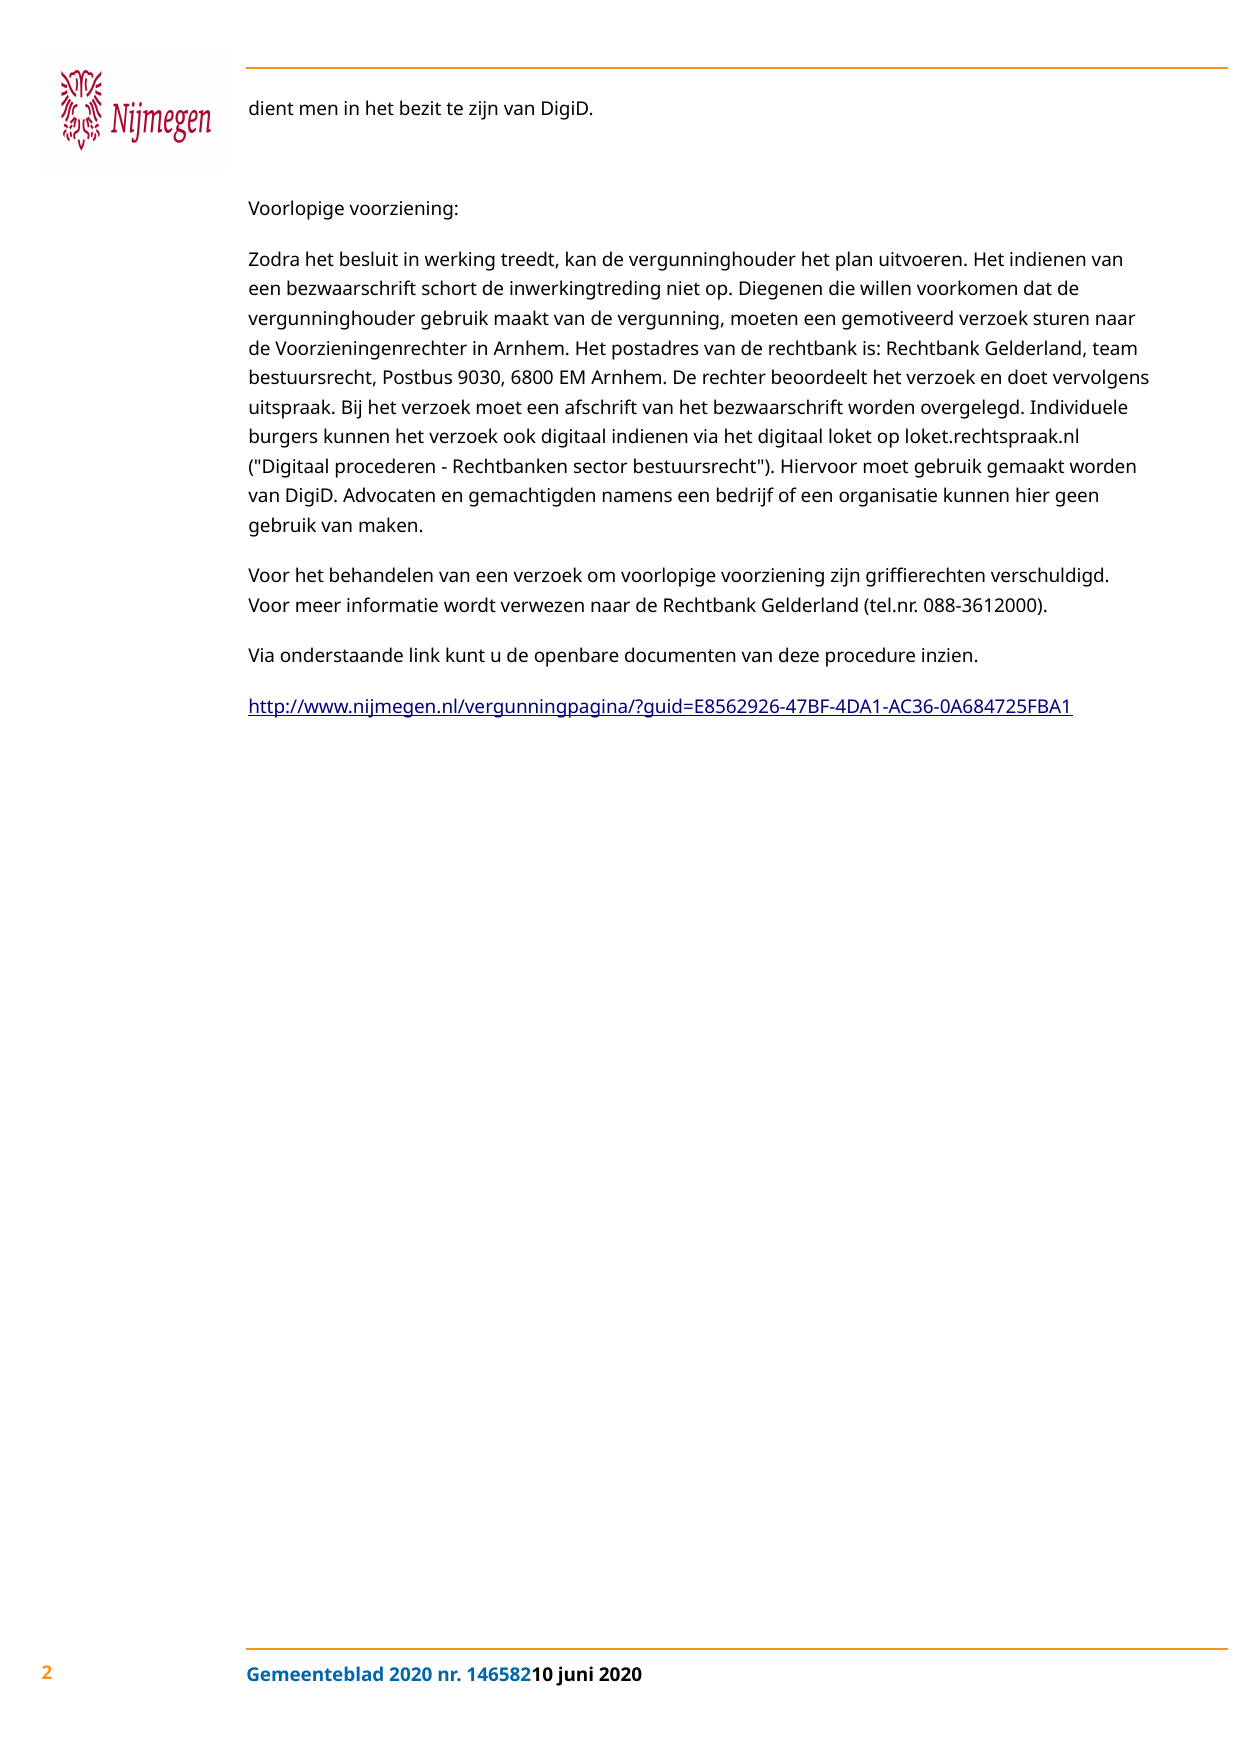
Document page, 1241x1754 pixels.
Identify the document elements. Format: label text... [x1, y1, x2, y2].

text Voor het behandelen van een verzoek om voorlopige voorziening zijn griffierechten verschuldigd. Voor meer informatie wordt verwezen naar de Rechtbank Gelderland (tel.nr. 088-3612000). [248, 563, 1152, 618]
text Zodra het besluit in werking treedt, kan de vergunninghouder het plan uitvoeren. Het indienen van een bezwaarschrift schort de inwerkingtreding niet op. Diegenen die willen voorkomen dat de vergunninghouder gebruik maakt van de vergunning, moeten een gemotiveerd verzoek sturen naar de Voorzieningenrechter in Arnhem. Het postadres van de rechtbank is: Rechtbank Gelderland, team bestuursrecht, Postbus 9030, 6800 EM Arnhem. De rechter beoordeelt het verzoek en doet vervolgens uitspraak. Bij het verzoek moet een afschrift van het bezwaarschrift worden overgelegd. Individuele burgers kunnen het verzoek ook digitaal indienen via het digitaal loket op loket.rechtspraak.nl ("Digitaal procederen - Rechtbanken sector bestuursrecht"). Hiervoor moet gebruik gemaakt worden van DigiD. Advocaten en gemachtigden namens een bedrijf of een organisatie kunnen hier geen gebruik van maken. [248, 246, 1152, 538]
text http://www.nijmegen.nl/vergunningpagina/?guid=E8562926-47BF-4DA1-AC36-0A684725FBA1 [248, 693, 1152, 719]
text Voorlopige voorziening: [248, 196, 1152, 221]
text dient men in het bezit te zijn van DigiD. [248, 95, 1152, 121]
picture [41, 47, 231, 172]
text Via onderstaande link kunt u de openbare documenten van deze procedure inzien. [248, 643, 1152, 668]
